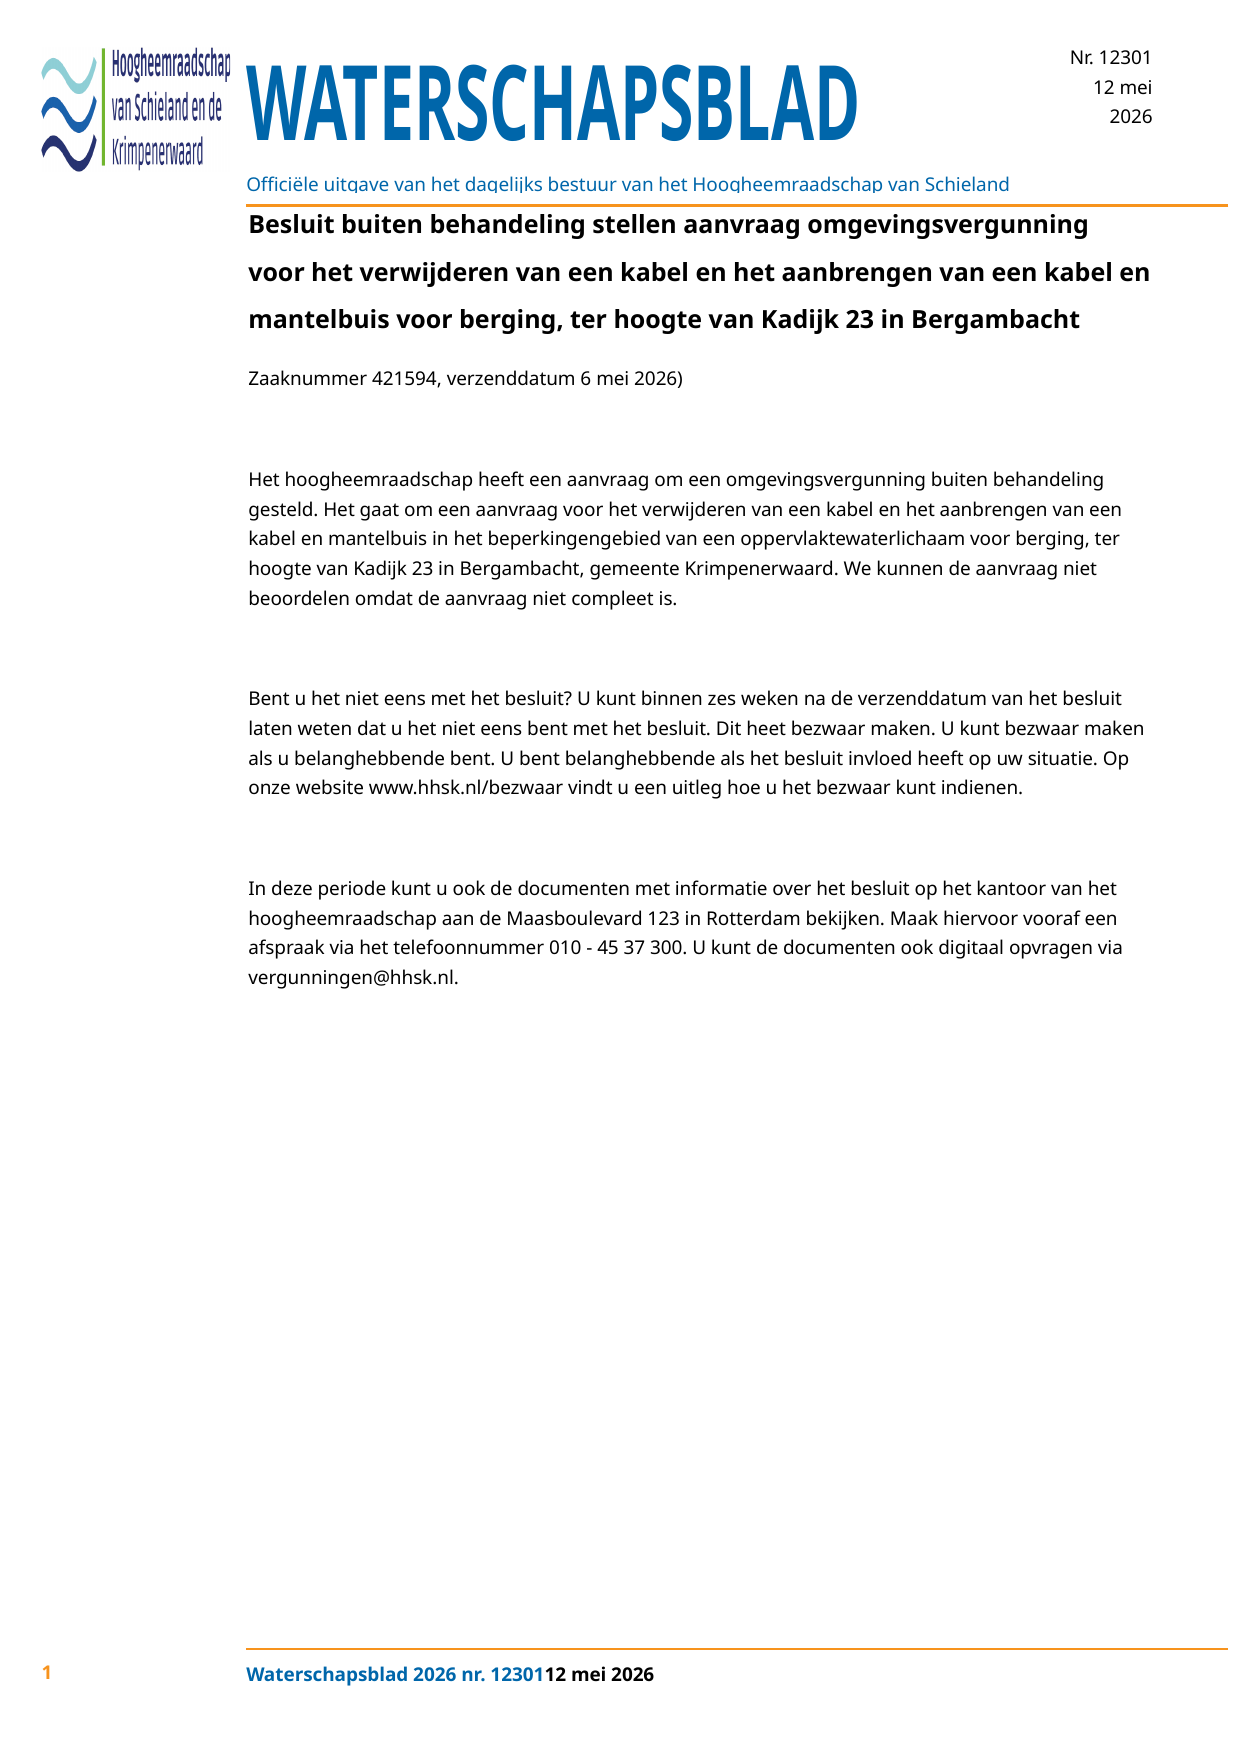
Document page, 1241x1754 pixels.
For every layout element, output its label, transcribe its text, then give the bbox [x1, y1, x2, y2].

picture [41, 47, 231, 172]
text Zaaknummer 421594, verzenddatum 6 mei 2026) [248, 366, 1152, 391]
text Het hoogheemraadschap heeft een aanvraag om een omgevingsvergunning buiten behandeling gesteld. Het gaat om een aanvraag voor het verwijderen van een kabel en het aanbrengen van een kabel en mantelbuis in het beperkingengebied van een oppervlaktewaterlichaam voor berging, ter hoogte van Kadijk 23 in Bergambacht, gemeente Krimpenerwaard. We kunnen de aanvraag niet beoordelen omdat de aanvraag niet compleet is. [248, 466, 1152, 610]
text Bent u het niet eens met het besluit? U kunt binnen zes weken na de verzenddatum van het besluit laten weten dat u het niet eens bent met het besluit. Dit heet bezwaar maken. U kunt bezwaar maken als u belanghebbende bent. U bent belanghebbende als het besluit invloed heeft op uw situatie. Op onze website www.hhsk.nl/bezwaar vindt u een uitleg hoe u het bezwaar kunt indienen. [248, 686, 1152, 800]
text In deze periode kunt u ook de documenten met informatie over het besluit op het kantoor van het hoogheemraadschap aan de Maasboulevard 123 in Rotterdam bekijken. Maak hiervoor vooraf een afspraak via het telefoonnummer 010 - 45 37 300. U kunt de documenten ook digitaal opvragen via vergunningen@hhsk.nl. [248, 875, 1152, 989]
text Besluit buiten behandeling stellen aanvraag omgevingsvergunning voor het verwijderen van een kabel en het aanbrengen van een kabel en mantelbuis voor berging, ter hoogte van Kadijk 23 in Bergambacht [248, 207, 1152, 336]
